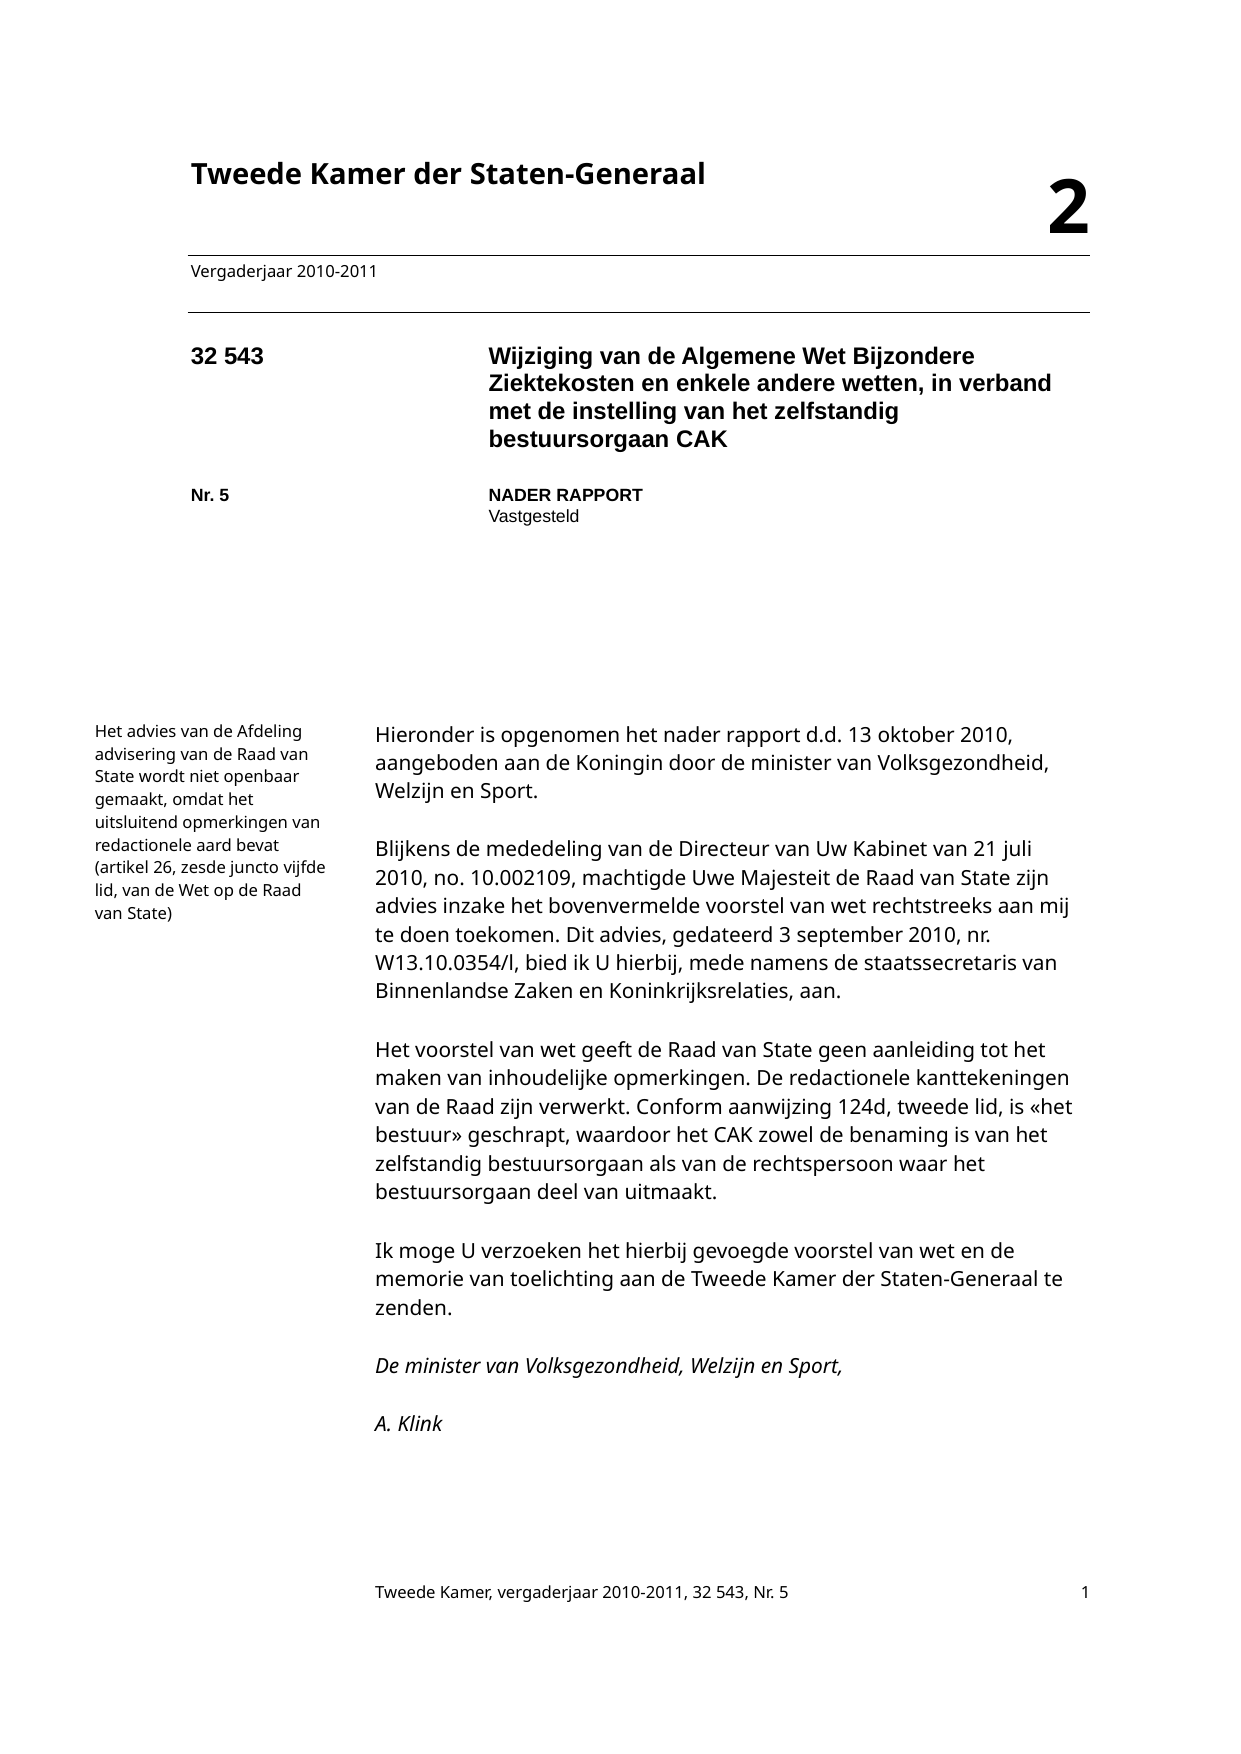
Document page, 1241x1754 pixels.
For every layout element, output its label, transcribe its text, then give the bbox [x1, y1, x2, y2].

table_cell Vergaderjaar 2010-2011 [188, 256, 485, 312]
table_header Tweede Kamer der Staten-Generaal [188, 150, 909, 255]
table_cell NADER RAPPORT Vastgesteld [485, 482, 1090, 601]
table_cell [485, 256, 1090, 312]
table_cell Nr. 5 [188, 482, 485, 601]
table_cell [485, 313, 1090, 339]
text Ik moge U verzoeken het hierbij gevoegde voorstel van wet en de memorie van toelichting aan de Tweede Kamer der Staten-Generaal te zenden. [375, 1236, 1090, 1321]
text Het voorstel van wet geeft de Raad van State geen aanleiding tot het maken van inhoudelijke opmerkingen. De redactionele kanttekeningen van de Raad zijn verwerkt. Conform aanwijzing 124d, tweede lid, is «het bestuur» geschrapt, waardoor het CAK zowel de benaming is van het zelfstandig bestuursorgaan als van de rechtspersoon waar het bestuursorgaan deel van uitmaakt. [375, 1035, 1090, 1206]
text De minister van Volksgezondheid, Welzijn en Sport, [375, 1351, 1090, 1379]
table_cell 32 543 [188, 339, 485, 482]
text A. Klink [375, 1409, 1090, 1438]
text Blijkens de mededeling van de Directeur van Uw Kabinet van 21 juli 2010, no. 10.002109, machtigde Uwe Majesteit de Raad van State zijn advies inzake het bovenvermelde voorstel van wet rechtstreeks aan mij te doen toekomen. Dit advies, gedateerd 3 september 2010, nr. W13.10.0354/l, bied ik U hierbij, mede namens de staatssecretaris van Binnenlandse Zaken en Koninkrijksrelaties, aan. [375, 834, 1090, 1005]
table_header 2 [910, 150, 1090, 255]
table_cell [188, 313, 485, 339]
text Het advies van de Afdeling advisering van de Raad van State wordt niet openbaar gemaakt, omdat het uitsluitend opmerkingen van redactionele aard bevat (artikel 26, zesde juncto vijfde lid, van de Wet op de Raad van State) [94, 720, 328, 924]
text Hieronder is opgenomen het nader rapport d.d. 13 oktober 2010, aangeboden aan de Koningin door de minister van Volksgezondheid, Welzijn en Sport. [375, 720, 1090, 805]
table_cell Wijziging van de Algemene Wet Bijzondere Ziektekosten en enkele andere wetten, in verband met de instelling van het zelfstandig bestuursorgaan CAK [485, 339, 1090, 482]
